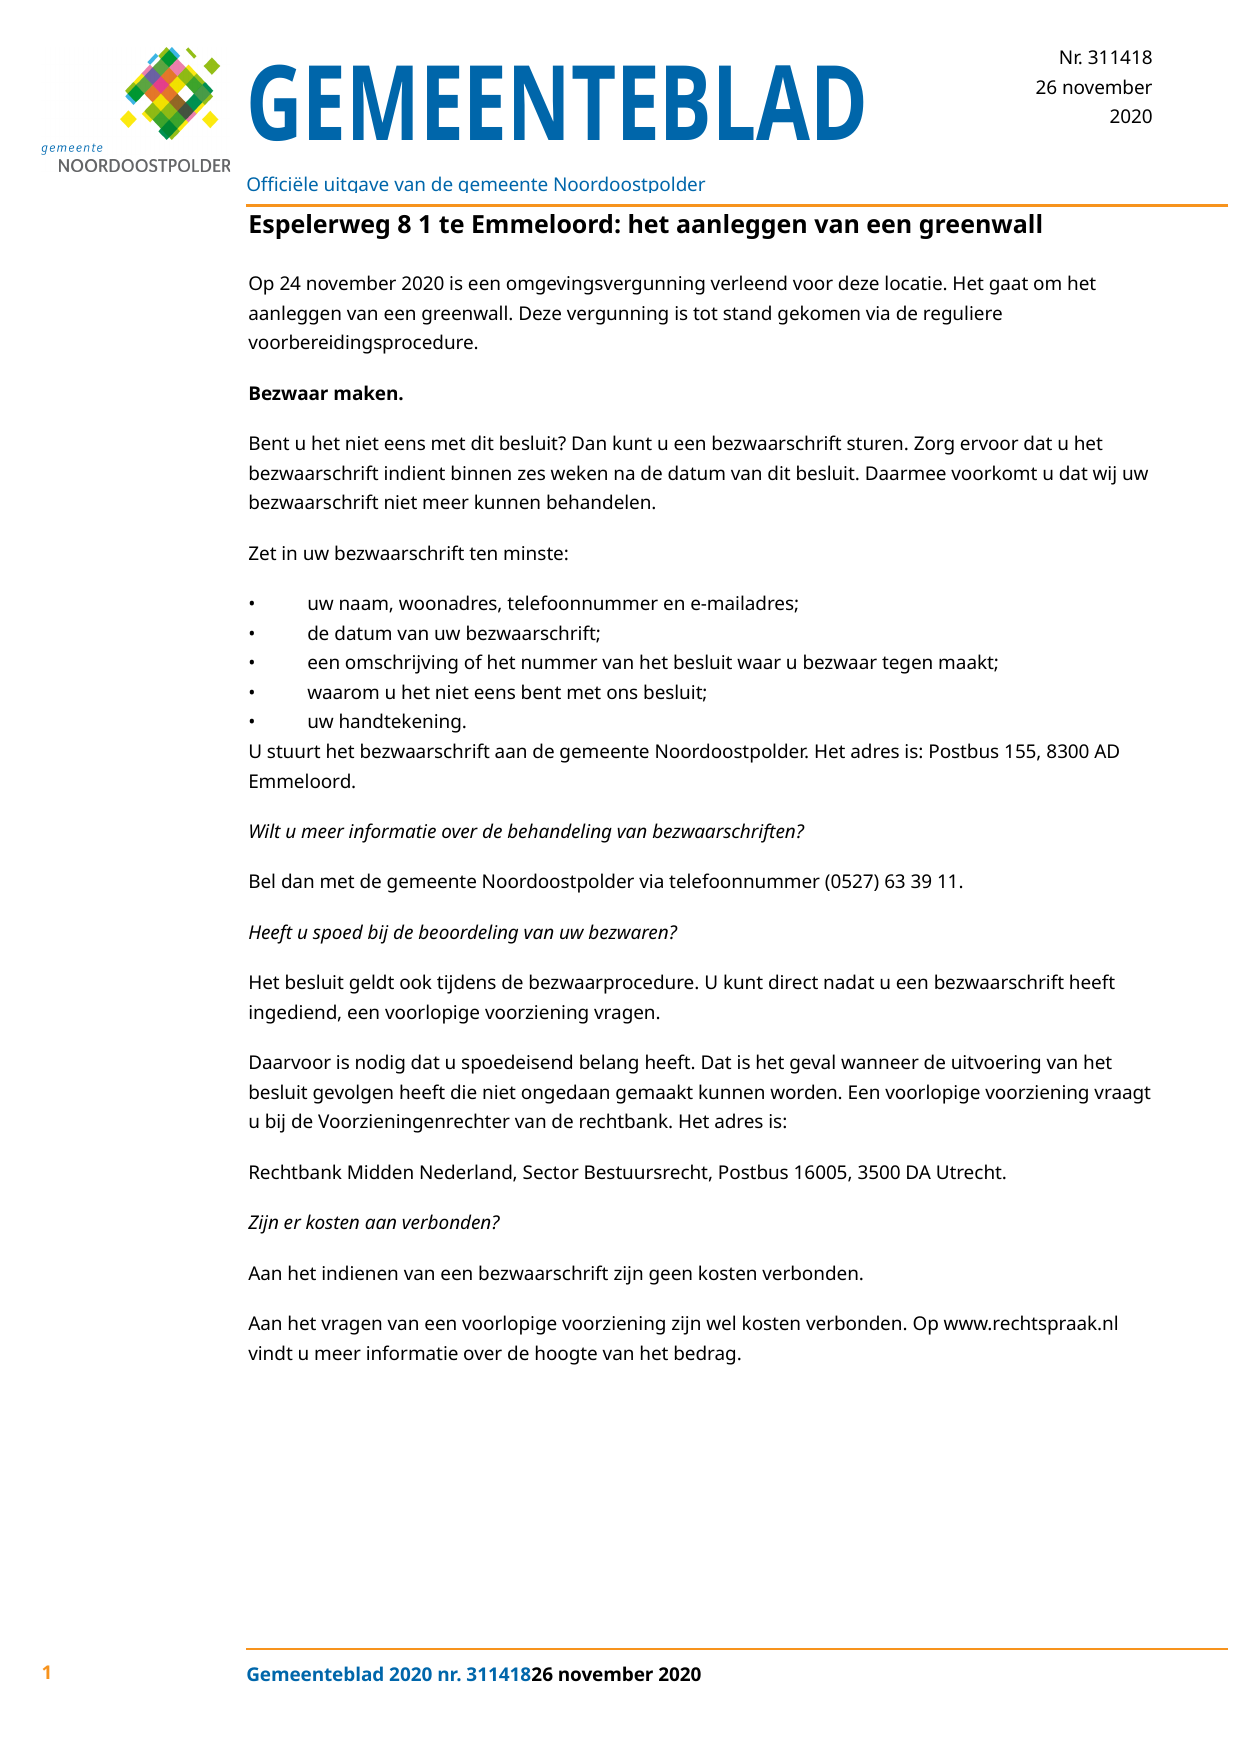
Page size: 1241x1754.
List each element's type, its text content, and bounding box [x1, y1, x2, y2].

text Wilt u meer informatie over de behandeling van bezwaarschriften? [248, 818, 1152, 844]
text U stuurt het bezwaarschrift aan de gemeente Noordoostpolder. Het adres is: Postbus 155, 8300 AD Emmeloord. [248, 738, 1152, 793]
list uw handtekening. [248, 709, 1152, 734]
text Bel dan met de gemeente Noordoostpolder via telefoonnummer (0527) 63 39 11. [248, 869, 1152, 894]
text Bezwaar maken. [248, 380, 1152, 406]
text Heeft u spoed bij de beoordeling van uw bezwaren? [248, 919, 1152, 945]
text Zijn er kosten aan verbonden? [248, 1209, 1152, 1235]
text Daarvoor is nodig dat u spoedeisend belang heeft. Dat is het geval wanneer de uitvoering van het besluit gevolgen heeft die niet ongedaan gemaakt kunnen worden. Een voorlopige voorziening vraagt u bij de Voorzieningenrechter van de rechtbank. Het adres is: [248, 1049, 1152, 1134]
list waarom u het niet eens bent met ons besluit; [248, 679, 1152, 705]
text Zet in uw bezwaarschrift ten minste: [248, 540, 1152, 566]
text Op 24 november 2020 is een omgevingsvergunning verleend voor deze locatie. Het gaat om het aanleggen van een greenwall. Deze vergunning is tot stand gekomen via de reguliere voorbereidingsprocedure. [248, 270, 1152, 355]
text Aan het indienen van een bezwaarschrift zijn geen kosten verbonden. [248, 1260, 1152, 1286]
picture [41, 47, 231, 172]
text Bent u het niet eens met dit besluit? Dan kunt u een bezwaarschrift sturen. Zorg ervoor dat u het bezwaarschrift indient binnen zes weken na de datum van dit besluit. Daarmee voorkomt u dat wij uw bezwaarschrift niet meer kunnen behandelen. [248, 430, 1152, 515]
text Aan het vragen van een voorlopige voorziening zijn wel kosten verbonden. Op www.rechtspraak.nl vindt u meer informatie over de hoogte van het bedrag. [248, 1310, 1152, 1366]
list uw naam, woonadres, telefoonnummer en e-mailadres; [248, 590, 1152, 616]
list de datum van uw bezwaarschrift; [248, 620, 1152, 646]
text Espelerweg 8 1 te Emmeloord: het aanleggen van een greenwall [248, 207, 1152, 241]
text Het besluit geldt ook tijdens de bezwaarprocedure. U kunt direct nadat u een bezwaarschrift heeft ingediend, een voorlopige voorziening vragen. [248, 969, 1152, 1025]
text Rechtbank Midden Nederland, Sector Bestuursrecht, Postbus 16005, 3500 DA Utrecht. [248, 1159, 1152, 1185]
list een omschrijving of het nummer van het besluit waar u bezwaar tegen maakt; [248, 649, 1152, 675]
